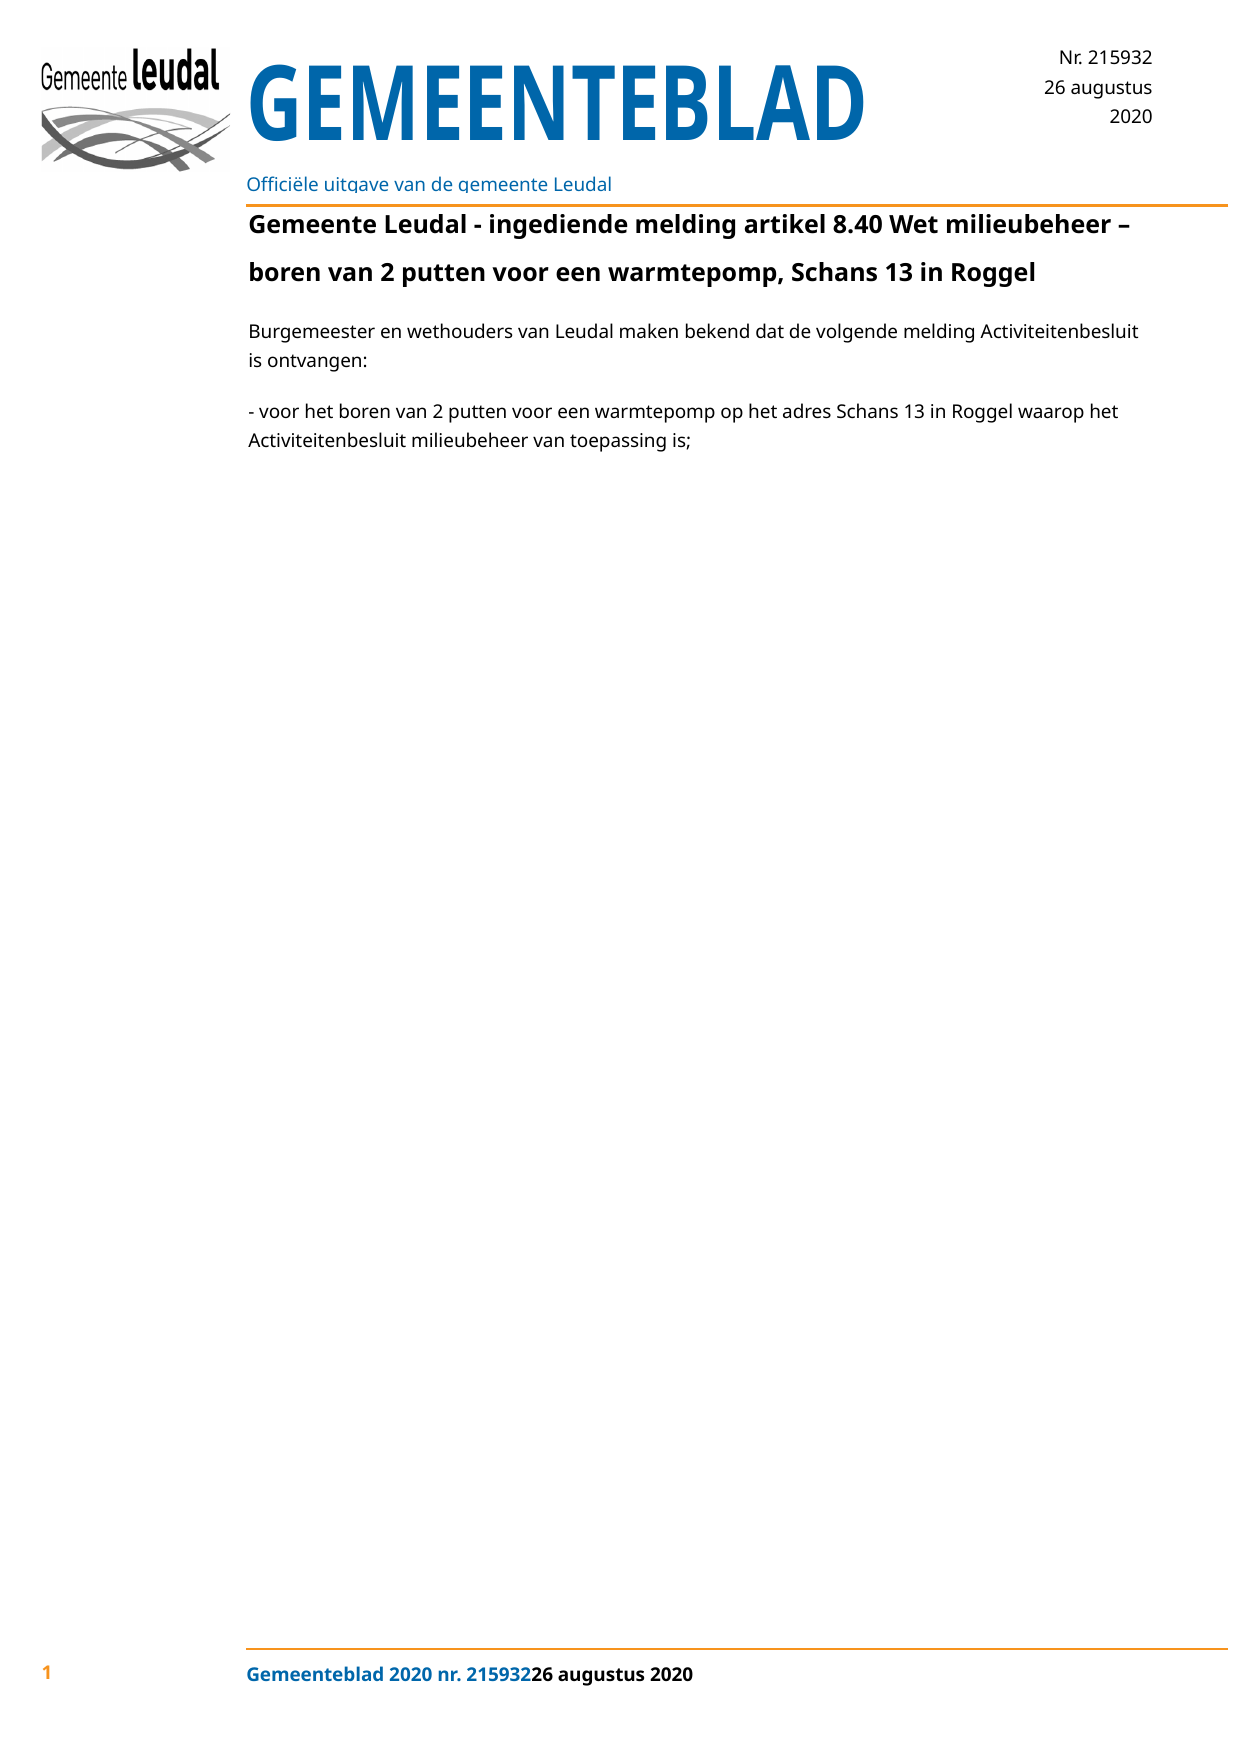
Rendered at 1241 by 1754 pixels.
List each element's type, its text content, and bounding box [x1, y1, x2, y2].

picture [41, 47, 231, 172]
text Burgemeester en wethouders van Leudal maken bekend dat de volgende melding Activiteitenbesluit is ontvangen: [248, 318, 1152, 373]
text - voor het boren van 2 putten voor een warmtepomp op het adres Schans 13 in Roggel waarop het Activiteitenbesluit milieubeheer van toepassing is; [248, 398, 1152, 453]
text Gemeente Leudal - ingediende melding artikel 8.40 Wet milieubeheer – boren van 2 putten voor een warmtepomp, Schans 13 in Roggel [248, 207, 1152, 288]
